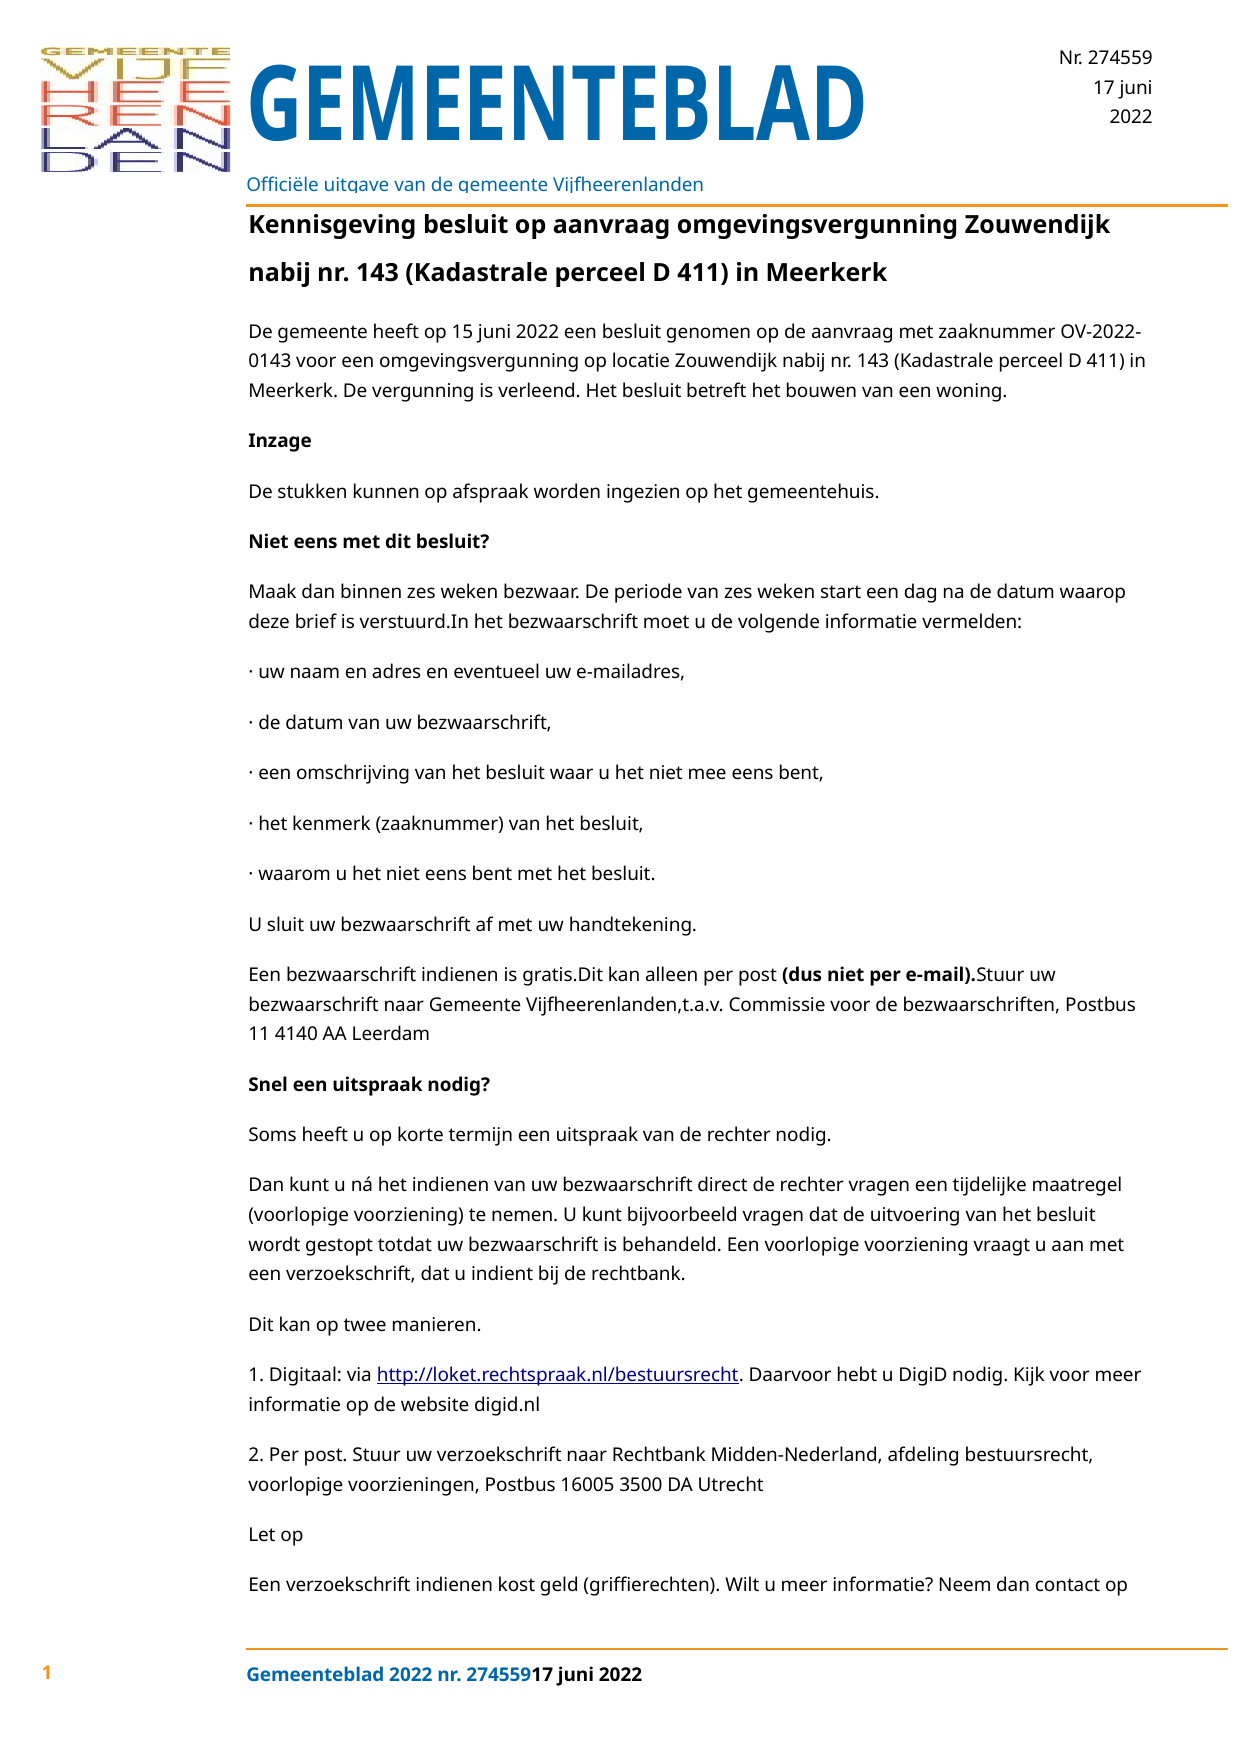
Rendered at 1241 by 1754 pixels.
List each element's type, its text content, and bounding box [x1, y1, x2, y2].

text Een bezwaarschrift indienen is gratis.Dit kan alleen per post (dus niet per e-mail).Stuur uw bezwaarschrift naar Gemeente Vijfheerenlanden,t.a.v. Commissie voor de bezwaarschriften, Postbus 11 4140 AA Leerdam [248, 961, 1152, 1046]
text Dan kunt u ná het indienen van uw bezwaarschrift direct de rechter vragen een tijdelijke maatregel (voorlopige voorziening) te nemen. U kunt bijvoorbeeld vragen dat de uitvoering van het besluit wordt gestopt totdat uw bezwaarschrift is behandeld. Een voorlopige voorziening vraagt u aan met een verzoekschrift, dat u indient bij de rechtbank. [248, 1172, 1152, 1286]
text Soms heeft u op korte termijn een uitspraak van de rechter nodig. [248, 1121, 1152, 1147]
text Een verzoekschrift indienen kost geld (griffierechten). Wilt u meer informatie? Neem dan contact op [248, 1572, 1152, 1597]
text U sluit uw bezwaarschrift af met uw handtekening. [248, 911, 1152, 937]
text Niet eens met dit besluit? [248, 528, 1152, 554]
text · de datum van uw bezwaarschrift, [248, 709, 1152, 735]
text · het kenmerk (zaaknummer) van het besluit, [248, 810, 1152, 836]
text Let op [248, 1521, 1152, 1547]
text 1. Digitaal: via http://loket.rechtspraak.nl/bestuursrecht. Daarvoor hebt u DigiD nodig. Kijk voor meer informatie op de website digid.nl [248, 1361, 1152, 1417]
text · uw naam en adres en eventueel uw e-mailadres, [248, 659, 1152, 684]
text 2. Per post. Stuur uw verzoekschrift naar Rechtbank Midden-Nederland, afdeling bestuursrecht, voorlopige voorzieningen, Postbus 16005 3500 DA Utrecht [248, 1441, 1152, 1497]
text Kennisgeving besluit op aanvraag omgevingsvergunning Zouwendijk nabij nr. 143 (Kadastrale perceel D 411) in Meerkerk [248, 207, 1152, 288]
picture [41, 47, 231, 172]
text De gemeente heeft op 15 juni 2022 een besluit genomen op de aanvraag met zaaknummer OV-2022-0143 voor een omgevingsvergunning op locatie Zouwendijk nabij nr. 143 (Kadastrale perceel D 411) in Meerkerk. De vergunning is verleend. Het besluit betreft het bouwen van een woning. [248, 318, 1152, 403]
text Snel een uitspraak nodig? [248, 1071, 1152, 1097]
text Inzage [248, 427, 1152, 453]
text · een omschrijving van het besluit waar u het niet mee eens bent, [248, 759, 1152, 785]
text Maak dan binnen zes weken bezwaar. De periode van zes weken start een dag na de datum waarop deze brief is verstuurd.In het bezwaarschrift moet u de volgende informatie vermelden: [248, 579, 1152, 634]
text · waarom u het niet eens bent met het besluit. [248, 860, 1152, 886]
text Dit kan op twee manieren. [248, 1311, 1152, 1337]
text De stukken kunnen op afspraak worden ingezien op het gemeentehuis. [248, 478, 1152, 504]
